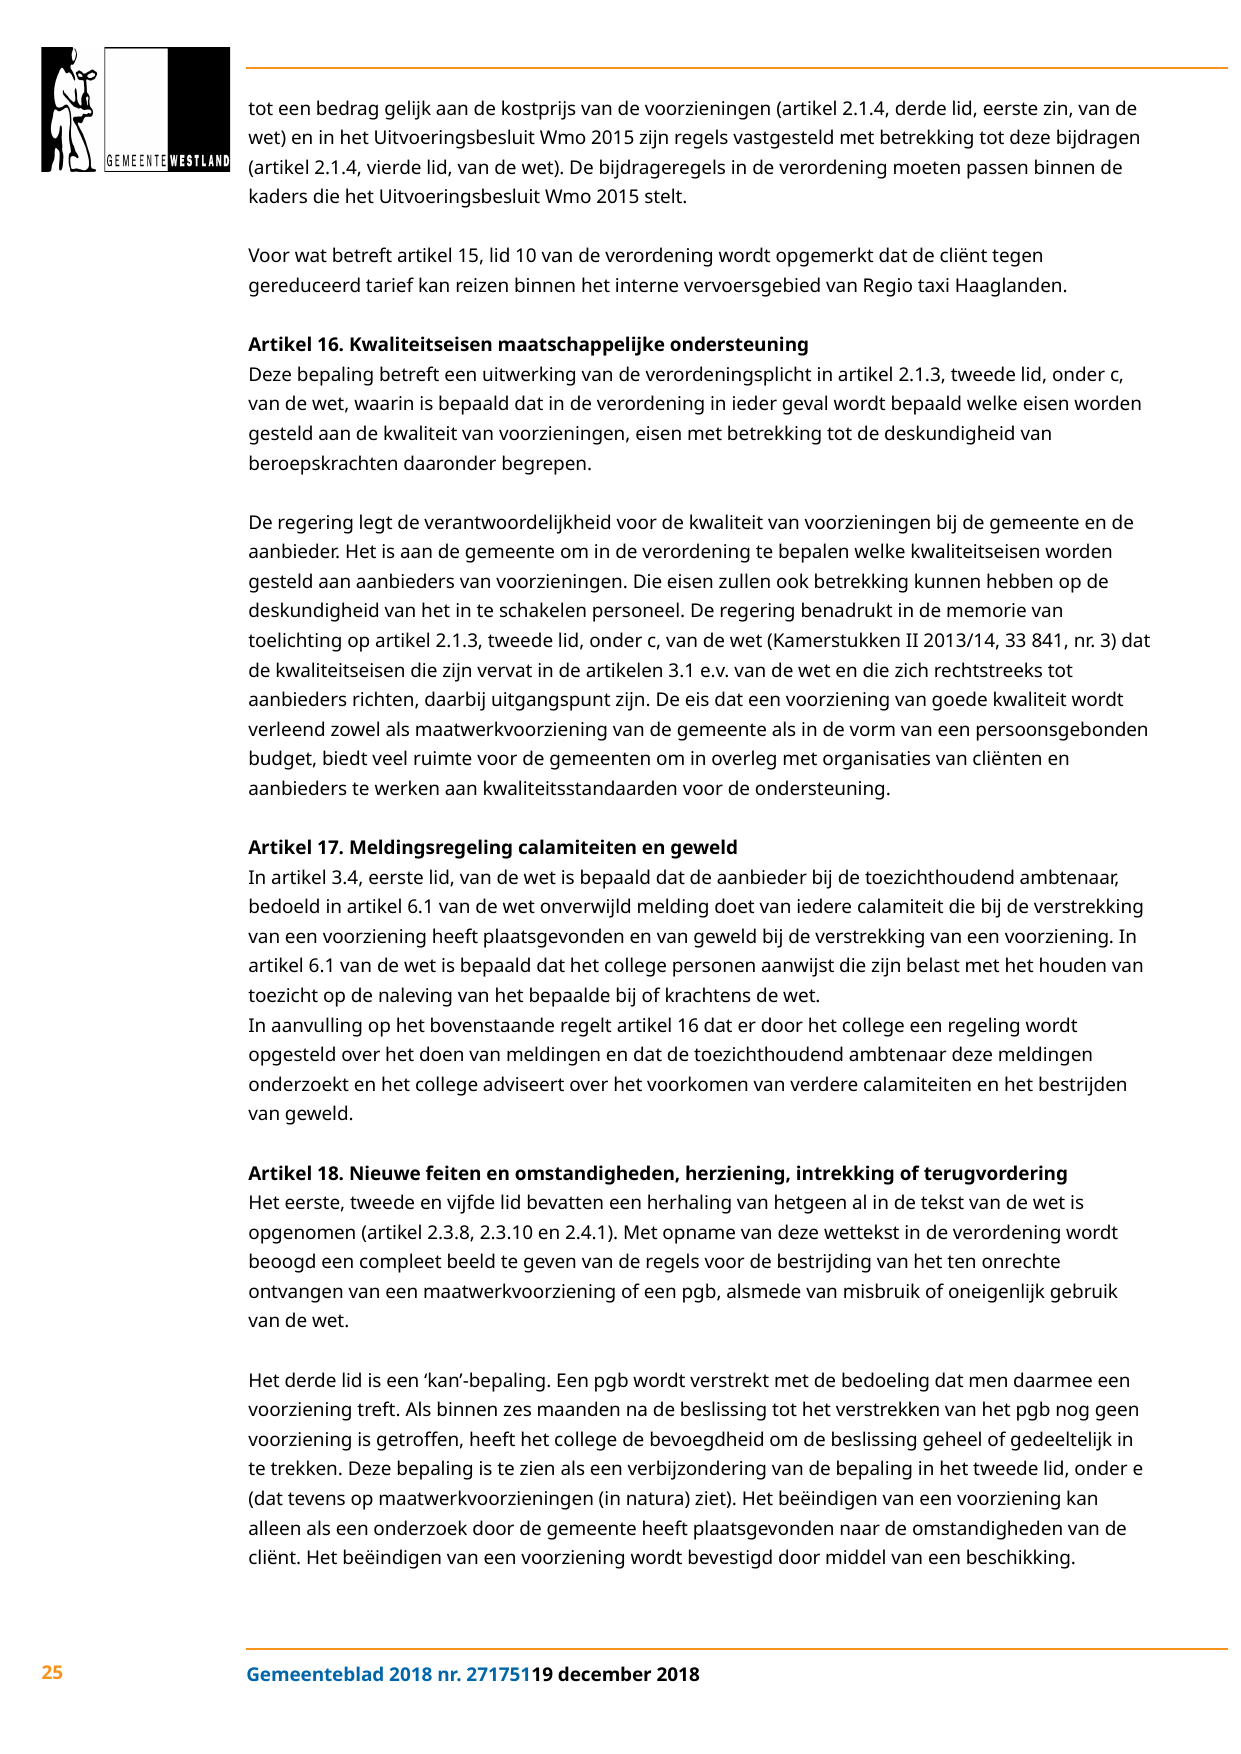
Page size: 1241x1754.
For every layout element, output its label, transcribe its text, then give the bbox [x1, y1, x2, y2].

picture [41, 47, 231, 172]
text tot een bedrag gelijk aan de kostprijs van de voorzieningen (artikel 2.1.4, derde lid, eerste zin, van de wet) en in het Uitvoeringsbesluit Wmo 2015 zijn regels vastgesteld met betrekking tot deze bijdragen (artikel 2.1.4, vierde lid, van de wet). De bijdrageregels in de verordening moeten passen binnen de kaders die het Uitvoeringsbesluit Wmo 2015 stelt. [248, 95, 1152, 209]
text In aanvulling op het bovenstaande regelt artikel 16 dat er door het college een regeling wordt opgesteld over het doen van meldingen en dat de toezichthoudend ambtenaar deze meldingen onderzoekt en het college adviseert over het voorkomen van verdere calamiteiten en het bestrijden van geweld. [248, 1012, 1152, 1126]
text Artikel 18. Nieuwe feiten en omstandigheden, herziening, intrekking of terugvordering [248, 1160, 1152, 1186]
text In artikel 3.4, eerste lid, van de wet is bepaald dat de aanbieder bij de toezichthoudend ambtenaar, bedoeld in artikel 6.1 van de wet onverwijld melding doet van iedere calamiteit die bij de verstrekking van een voorziening heeft plaatsgevonden en van geweld bij de verstrekking van een voorziening. In artikel 6.1 van de wet is bepaald dat het college personen aanwijst die zijn belast met het houden van toezicht op de naleving van het bepaalde bij of krachtens de wet. [248, 864, 1152, 1008]
text Artikel 16. Kwaliteitseisen maatschappelijke ondersteuning [248, 331, 1152, 357]
text Deze bepaling betreft een uitwerking van de verordeningsplicht in artikel 2.1.3, tweede lid, onder c, van de wet, waarin is bepaald dat in de verordening in ieder geval wordt bepaald welke eisen worden gesteld aan de kwaliteit van voorzieningen, eisen met betrekking tot de deskundigheid van beroepskrachten daaronder begrepen. [248, 361, 1152, 476]
text Voor wat betreft artikel 15, lid 10 van de verordening wordt opgemerkt dat de cliënt tegen gereduceerd tarief kan reizen binnen het interne vervoersgebied van Regio taxi Haaglanden. [248, 243, 1152, 298]
text Artikel 17. Meldingsregeling calamiteiten en geweld [248, 834, 1152, 860]
text De regering legt de verantwoordelijkheid voor de kwaliteit van voorzieningen bij de gemeente en de aanbieder. Het is aan de gemeente om in de verordening te bepalen welke kwaliteitseisen worden gesteld aan aanbieders van voorzieningen. Die eisen zullen ook betrekking kunnen hebben op de deskundigheid van het in te schakelen personeel. De regering benadrukt in de memorie van toelichting op artikel 2.1.3, tweede lid, onder c, van de wet (Kamerstukken II 2013/14, 33 841, nr. 3) dat de kwaliteitseisen die zijn vervat in de artikelen 3.1 e.v. van de wet en die zich rechtstreeks tot aanbieders richten, daarbij uitgangspunt zijn. De eis dat een voorziening van goede kwaliteit wordt verleend zowel als maatwerkvoorziening van de gemeente als in de vorm van een persoonsgebonden budget, biedt veel ruimte voor de gemeenten om in overleg met organisaties van cliënten en aanbieders te werken aan kwaliteitsstandaarden voor de ondersteuning. [248, 509, 1152, 801]
text Het derde lid is een ‘kan’-bepaling. Een pgb wordt verstrekt met de bedoeling dat men daarmee een voorziening treft. Als binnen zes maanden na de beslissing tot het verstrekken van het pgb nog geen voorziening is getroffen, heeft het college de bevoegdheid om de beslissing geheel of gedeeltelijk in te trekken. Deze bepaling is te zien als een verbijzondering van de bepaling in het tweede lid, onder e (dat tevens op maatwerkvoorzieningen (in natura) ziet). Het beëindigen van een voorziening kan alleen als een onderzoek door de gemeente heeft plaatsgevonden naar de omstandigheden van de cliënt. Het beëindigen van een voorziening wordt bevestigd door middel van een beschikking. [248, 1367, 1152, 1570]
text Het eerste, tweede en vijfde lid bevatten een herhaling van hetgeen al in de tekst van de wet is opgenomen (artikel 2.3.8, 2.3.10 en 2.4.1). Met opname van deze wettekst in de verordening wordt beoogd een compleet beeld te geven van de regels voor de bestrijding van het ten onrechte ontvangen van een maatwerkvoorziening of een pgb, alsmede van misbruik of oneigenlijk gebruik van de wet. [248, 1189, 1152, 1333]
